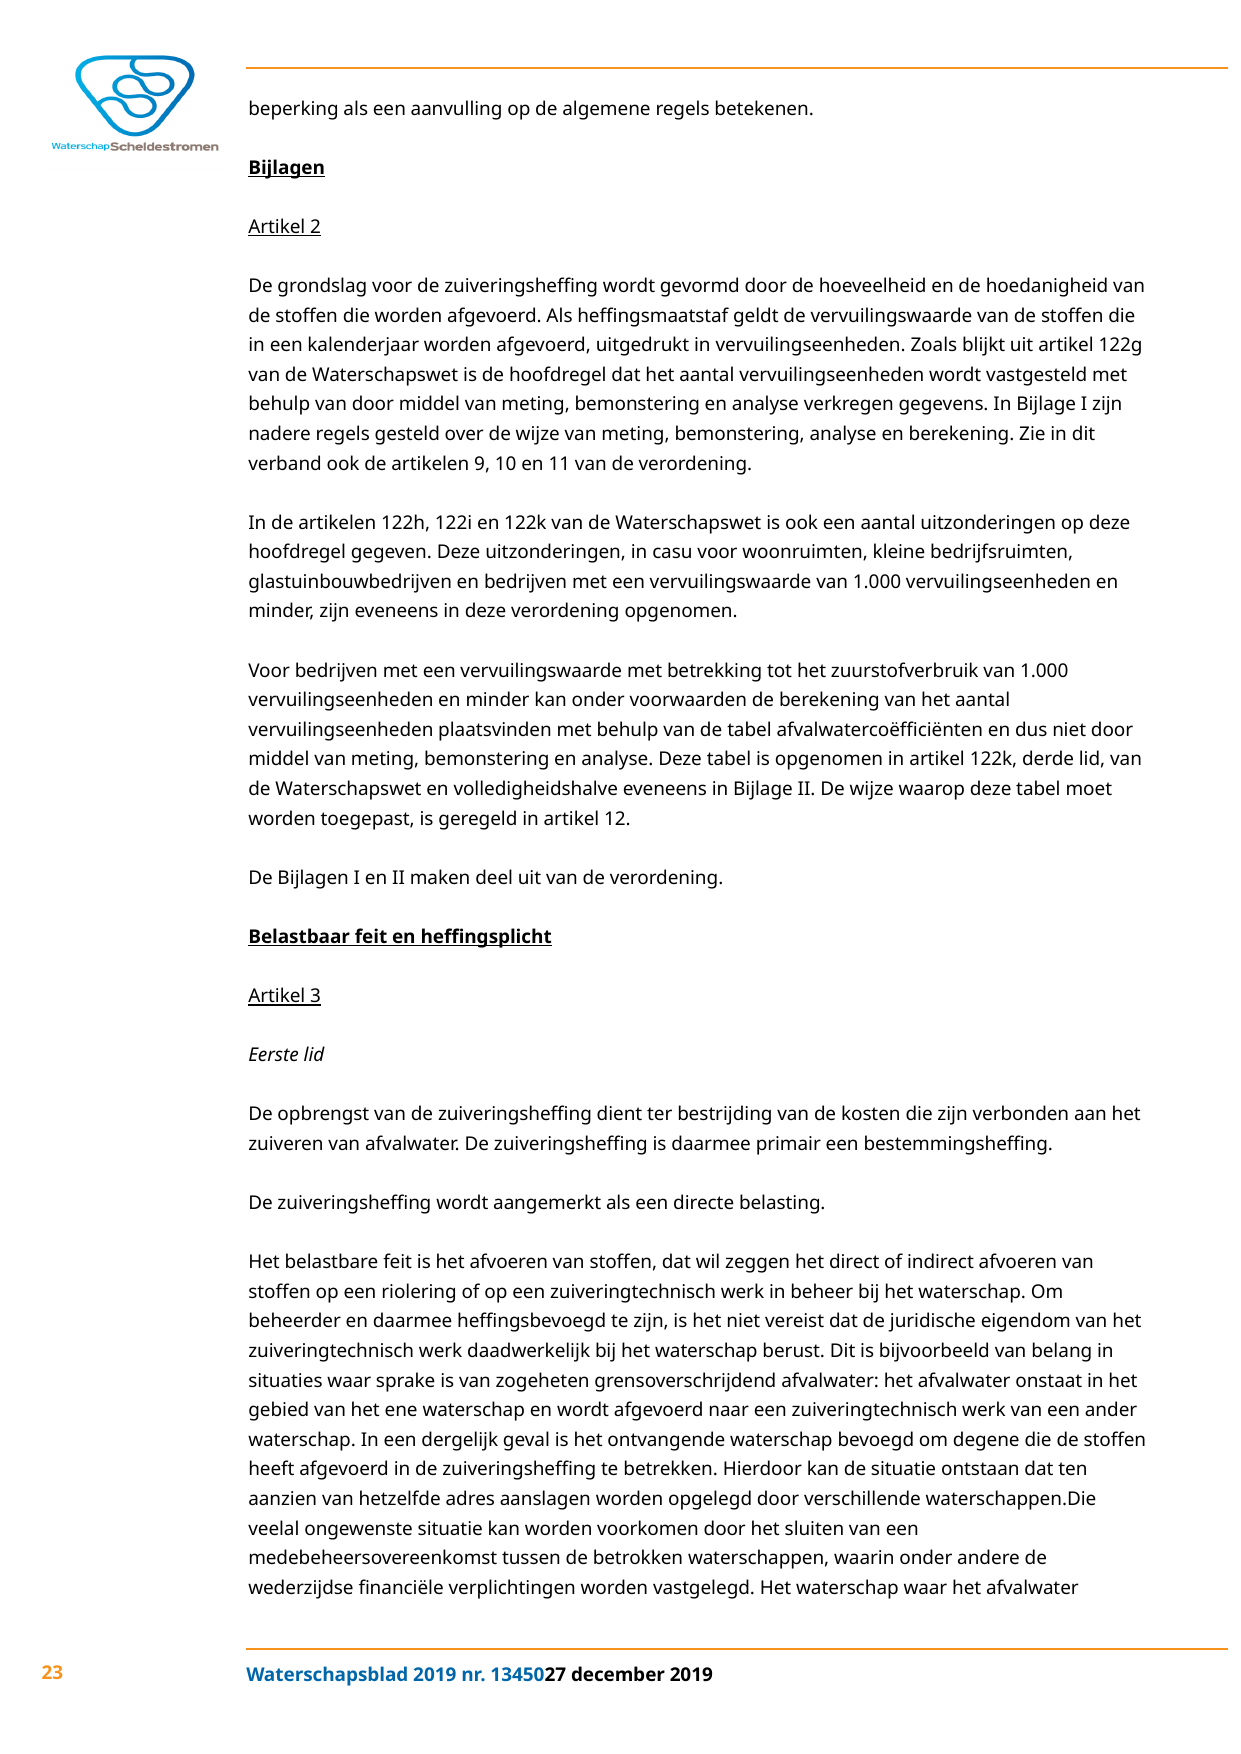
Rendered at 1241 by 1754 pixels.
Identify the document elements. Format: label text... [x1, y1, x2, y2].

text Voor bedrijven met een vervuilingswaarde met betrekking tot het zuurstofverbruik van 1.000 vervuilingseenheden en minder kan onder voorwaarden de berekening van het aantal vervuilingseenheden plaatsvinden met behulp van de tabel afvalwatercoëfficiënten en dus niet door middel van meting, bemonstering en analyse. Deze tabel is opgenomen in artikel 122k, derde lid, van de Waterschapswet en volledigheidshalve eveneens in Bijlage II. De wijze waarop deze tabel moet worden toegepast, is geregeld in artikel 12. [248, 657, 1152, 831]
text De zuiveringsheffing wordt aangemerkt als een directe belasting. [248, 1189, 1152, 1215]
text beperking als een aanvulling op de algemene regels betekenen. [248, 95, 1152, 121]
text Het belastbare feit is het afvoeren van stoffen, dat wil zeggen het direct of indirect afvoeren van stoffen op een riolering of op een zuiveringtechnisch werk in beheer bij het waterschap. Om beheerder en daarmee heffingsbevoegd te zijn, is het niet vereist dat de juridische eigendom van het zuiveringtechnisch werk daadwerkelijk bij het waterschap berust. Dit is bijvoorbeeld van belang in situaties waar sprake is van zogeheten grensoverschrijdend afvalwater: het afvalwater onstaat in het gebied van het ene waterschap en wordt afgevoerd naar een zuiveringtechnisch werk van een ander waterschap. In een dergelijk geval is het ontvangende waterschap bevoegd om degene die de stoffen heeft afgevoerd in de zuiveringsheffing te betrekken. Hierdoor kan de situatie ontstaan dat ten aanzien van hetzelfde adres aanslagen worden opgelegd door verschillende waterschappen.Die veelal ongewenste situatie kan worden voorkomen door het sluiten van een medebeheersovereenkomst tussen de betrokken waterschappen, waarin onder andere de wederzijdse financiële verplichtingen worden vastgelegd. Het waterschap waar het afvalwater [248, 1248, 1152, 1600]
text Artikel 3 [248, 982, 1152, 1008]
text Bijlagen [248, 154, 1152, 180]
text De grondslag voor de zuiveringsheffing wordt gevormd door de hoeveelheid en de hoedanigheid van de stoffen die worden afgevoerd. Als heffingsmaatstaf geldt de vervuilingswaarde van de stoffen die in een kalenderjaar worden afgevoerd, uitgedrukt in vervuilingseenheden. Zoals blijkt uit artikel 122g van de Waterschapswet is de hoofdregel dat het aantal vervuilingseenheden wordt vastgesteld met behulp van door middel van meting, bemonstering en analyse verkregen gegevens. In Bijlage I zijn nadere regels gesteld over de wijze van meting, bemonstering, analyse en berekening. Zie in dit verband ook de artikelen 9, 10 en 11 van de verordening. [248, 272, 1152, 476]
text De Bijlagen I en II maken deel uit van de verordening. [248, 864, 1152, 890]
text Eerste lid [248, 1041, 1152, 1067]
text In de artikelen 122h, 122i en 122k van de Waterschapswet is ook een aantal uitzonderingen op deze hoofdregel gegeven. Deze uitzonderingen, in casu voor woonruimten, kleine bedrijfsruimten, glastuinbouwbedrijven en bedrijven met een vervuilingswaarde van 1.000 vervuilingseenheden en minder, zijn eveneens in deze verordening opgenomen. [248, 509, 1152, 623]
text Belastbaar feit en heffingsplicht [248, 923, 1152, 949]
text De opbrengst van de zuiveringsheffing dient ter bestrijding van de kosten die zijn verbonden aan het zuiveren van afvalwater. De zuiveringsheffing is daarmee primair een bestemmingsheffing. [248, 1101, 1152, 1156]
picture [41, 47, 231, 172]
text Artikel 2 [248, 213, 1152, 239]
